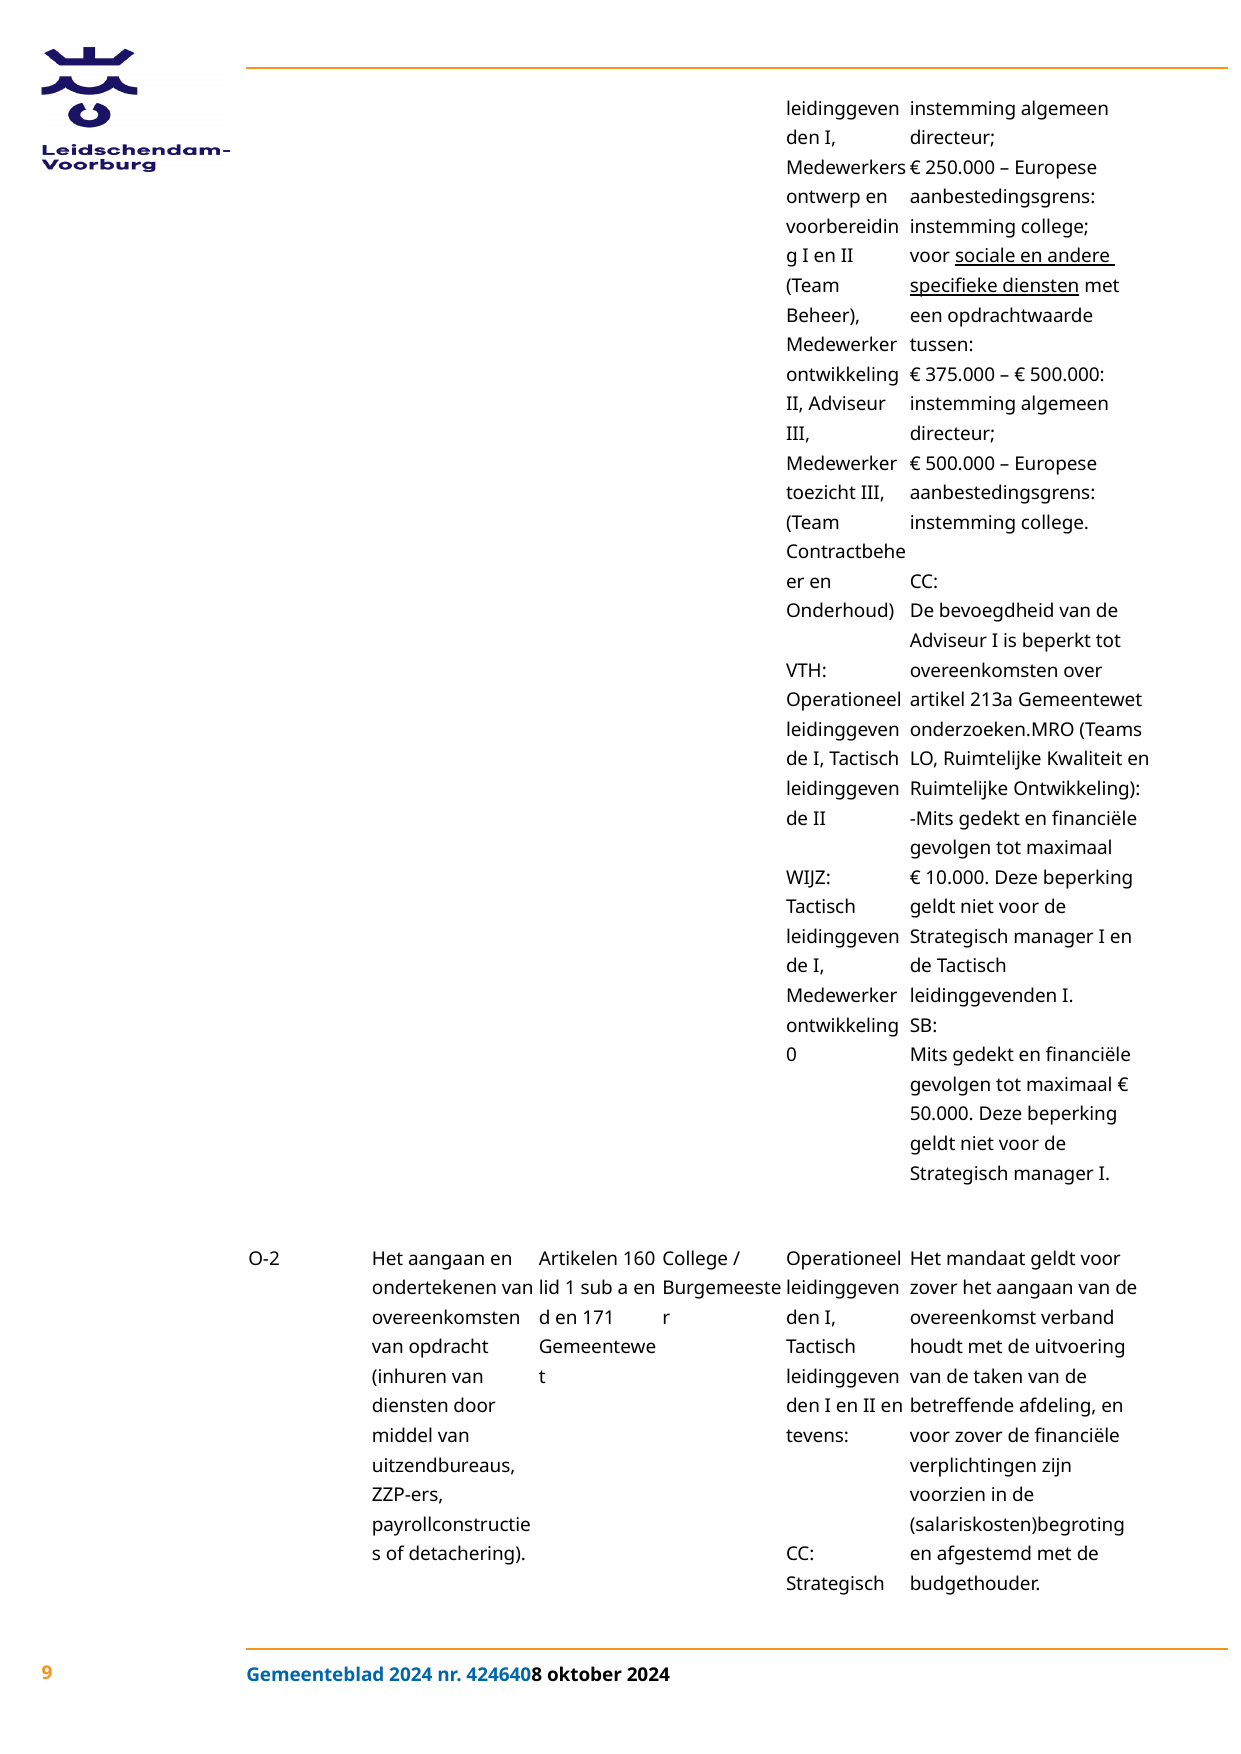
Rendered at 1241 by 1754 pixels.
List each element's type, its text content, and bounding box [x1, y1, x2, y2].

table_cell Operationeel leidinggevenden I, Tactisch leidinggevenden I en II en tevens: CC: Strategisch [786, 1245, 909, 1596]
table_cell [372, 95, 538, 1245]
picture [41, 47, 231, 172]
table_cell leidinggevenden I, Medewerkers ontwerp en voorbereiding I en II (Team Beheer), Medewerker ontwikkeling II, Adviseur III, Medewerker toezicht III, (Team Contractbeheer en Onderhoud) VTH: Operationeel leidinggevende I, Tactisch leidinggevende II WIJZ: Tactisch leidinggevende I, Medewerker ontwikkeling 0 [786, 95, 909, 1245]
table_cell Het aangaan en ondertekenen van overeenkomsten van opdracht (inhuren van diensten door middel van uitzendbureaus, ZZP-ers, payrollconstructies of detachering). [372, 1245, 538, 1596]
table_cell instemming algemeen directeur; € 250.000 – Europese aanbestedingsgrens: instemming college; voor sociale en andere specifieke diensten met een opdrachtwaarde tussen: € 375.000 – € 500.000: instemming algemeen directeur; € 500.000 – Europese aanbestedingsgrens: instemming college. CC: De bevoegdheid van de Adviseur I is beperkt tot overeenkomsten over artikel 213a Gemeentewet onderzoeken.MRO (Teams LO, Ruimtelijke Kwaliteit en Ruimtelijke Ontwikkeling): -Mits gedekt en financiële gevolgen tot maximaal € 10.000. Deze beperking geldt niet voor de Strategisch manager I en de Tactisch leidinggevenden I. SB: Mits gedekt en financiële gevolgen tot maximaal € 50.000. Deze beperking geldt niet voor de Strategisch manager I. [910, 95, 1152, 1245]
table_cell Het mandaat geldt voor zover het aangaan van de overeenkomst verband houdt met de uitvoering van de taken van de betreffende afdeling, en voor zover de financiële verplichtingen zijn voorzien in de (salariskosten)begroting en afgestemd met de budgethouder. [910, 1245, 1152, 1596]
table_cell [248, 95, 372, 1245]
table_cell O-2 [248, 1245, 372, 1596]
table_cell Artikelen 160 lid 1 sub a en d en 171 Gemeentewet [539, 1245, 662, 1596]
table_cell [539, 95, 662, 1245]
table_cell College / Burgemeester [662, 1245, 786, 1596]
table_cell [662, 95, 786, 1245]
